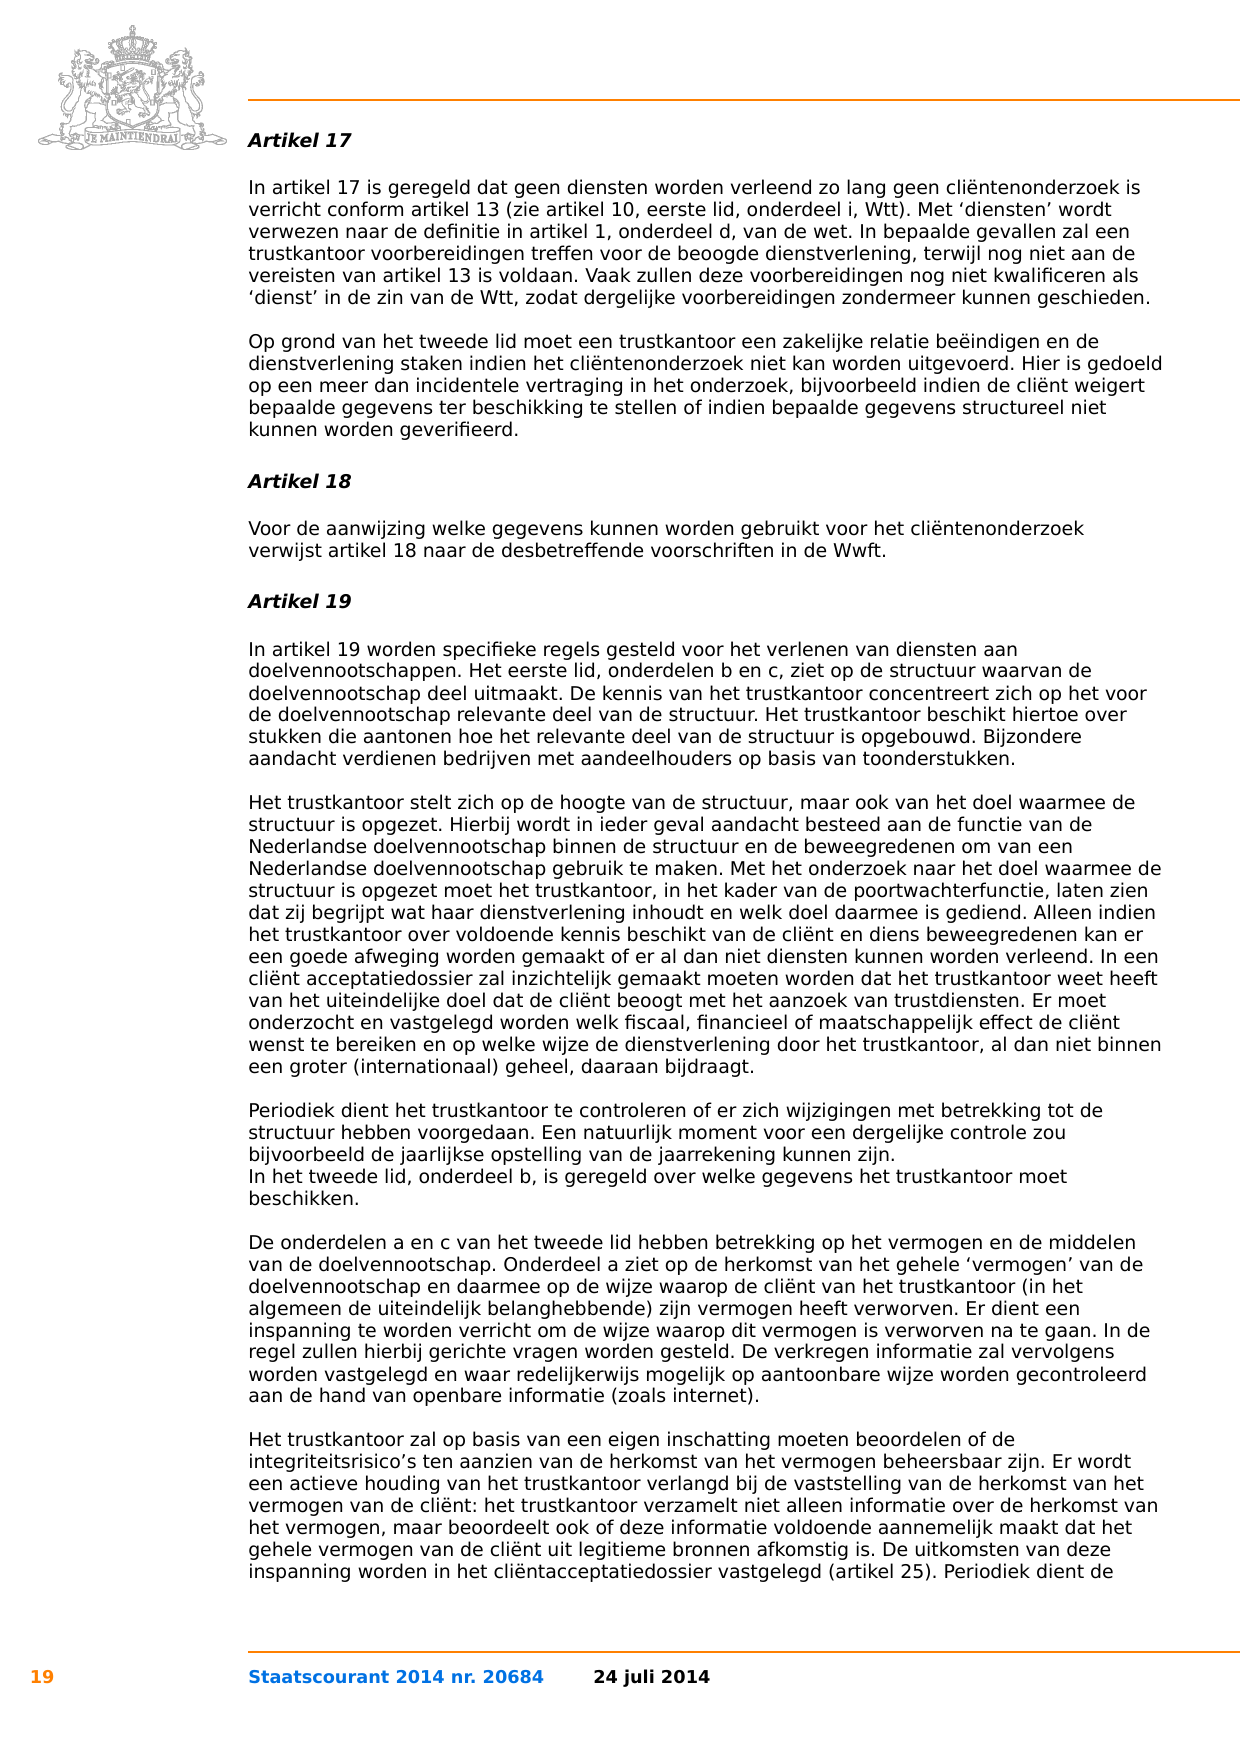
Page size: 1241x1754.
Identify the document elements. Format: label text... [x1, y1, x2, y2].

text Het trustkantoor zal op basis van een eigen inschatting moeten beoordelen of de integriteitsrisico’s ten aanzien van de herkomst van het vermogen beheersbaar zijn. Er wordt een actieve houding van het trustkantoor verlangd bij de vaststelling van de herkomst van het vermogen van de cliënt: het trustkantoor verzamelt niet alleen informatie over de herkomst van het vermogen, maar beoordeelt ook of deze informatie voldoende aannemelijk maakt dat het gehele vermogen van de cliënt uit legitieme bronnen afkomstig is. De uitkomsten van deze inspanning worden in het cliëntacceptatiedossier vastgelegd (artikel 25). Periodiek dient de [248, 1429, 1163, 1583]
text In het tweede lid, onderdeel b, is geregeld over welke gegevens het trustkantoor moet beschikken. [248, 1166, 1163, 1210]
picture [38, 25, 227, 150]
text De onderdelen a en c van het tweede lid hebben betrekking op het vermogen en de middelen van de doelvennootschap. Onderdeel a ziet op de herkomst van het gehele ‘vermogen’ van de doelvennootschap en daarmee op de wijze waarop de cliënt van het trustkantoor (in het algemeen de uiteindelijk belanghebbende) zijn vermogen heeft verworven. Er dient een inspanning te worden verricht om de wijze waarop dit vermogen is verworven na te gaan. In de regel zullen hierbij gerichte vragen worden gesteld. De verkregen informatie zal vervolgens worden vastgelegd en waar redelijkerwijs mogelijk op aantoonbare wijze worden gecontroleerd aan de hand van openbare informatie (zoals internet). [248, 1232, 1163, 1407]
text Voor de aanwijzing welke gegevens kunnen worden gebruikt voor het cliëntenonderzoek verwijst artikel 18 naar de desbetreffende voorschriften in de Wwft. [248, 517, 1163, 561]
text In artikel 17 is geregeld dat geen diensten worden verleend zo lang geen cliëntenonderzoek is verricht conform artikel 13 (zie artikel 10, eerste lid, onderdeel i, Wtt). Met ‘diensten’ wordt verwezen naar de definitie in artikel 1, onderdeel d, van de wet. In bepaalde gevallen zal een trustkantoor voorbereidingen treffen voor de beoogde dienstverlening, terwijl nog niet aan de vereisten van artikel 13 is voldaan. Vaak zullen deze voorbereidingen nog niet kwalificeren als ‘dienst’ in de zin van de Wtt, zodat dergelijke voorbereidingen zondermeer kunnen geschieden. [248, 177, 1163, 309]
subtitle Artikel 17 [248, 130, 1163, 152]
subtitle Artikel 19 [248, 591, 1163, 613]
text Het trustkantoor stelt zich op de hoogte van de structuur, maar ook van het doel waarmee de structuur is opgezet. Hierbij wordt in ieder geval aandacht besteed aan de functie van de Nederlandse doelvennootschap binnen de structuur en de beweegredenen om van een Nederlandse doelvennootschap gebruik te maken. Met het onderzoek naar het doel waarmee de structuur is opgezet moet het trustkantoor, in het kader van de poortwachterfunctie, laten zien dat zij begrijpt wat haar dienstverlening inhoudt en welk doel daarmee is gediend. Alleen indien het trustkantoor over voldoende kennis beschikt van de cliënt en diens beweegredenen kan er een goede afweging worden gemaakt of er al dan niet diensten kunnen worden verleend. In een cliënt acceptatiedossier zal inzichtelijk gemaakt moeten worden dat het trustkantoor weet heeft van het uiteindelijke doel dat de cliënt beoogt met het aanzoek van trustdiensten. Er moet onderzocht en vastgelegd worden welk fiscaal, financieel of maatschappelijk effect de cliënt wenst te bereiken en op welke wijze de dienstverlening door het trustkantoor, al dan niet binnen een groter (internationaal) geheel, daaraan bijdraagt. [248, 792, 1163, 1078]
text Periodiek dient het trustkantoor te controleren of er zich wijzigingen met betrekking tot de structuur hebben voorgedaan. Een natuurlijk moment voor een dergelijke controle zou bijvoorbeeld de jaarlijkse opstelling van de jaarrekening kunnen zijn. [248, 1100, 1163, 1166]
subtitle Artikel 18 [248, 471, 1163, 492]
text Op grond van het tweede lid moet een trustkantoor een zakelijke relatie beëindigen en de dienstverlening staken indien het cliëntenonderzoek niet kan worden uitgevoerd. Hier is gedoeld op een meer dan incidentele vertraging in het onderzoek, bijvoorbeeld indien de cliënt weigert bepaalde gegevens ter beschikking te stellen of indien bepaalde gegevens structureel niet kunnen worden geverifieerd. [248, 331, 1163, 441]
text In artikel 19 worden specifieke regels gesteld voor het verlenen van diensten aan doelvennootschappen. Het eerste lid, onderdelen b en c, ziet op de structuur waarvan de doelvennootschap deel uitmaakt. De kennis van het trustkantoor concentreert zich op het voor de doelvennootschap relevante deel van de structuur. Het trustkantoor beschikt hiertoe over stukken die aantonen hoe het relevante deel van de structuur is opgebouwd. Bijzondere aandacht verdienen bedrijven met aandeelhouders op basis van toonderstukken. [248, 638, 1163, 770]
